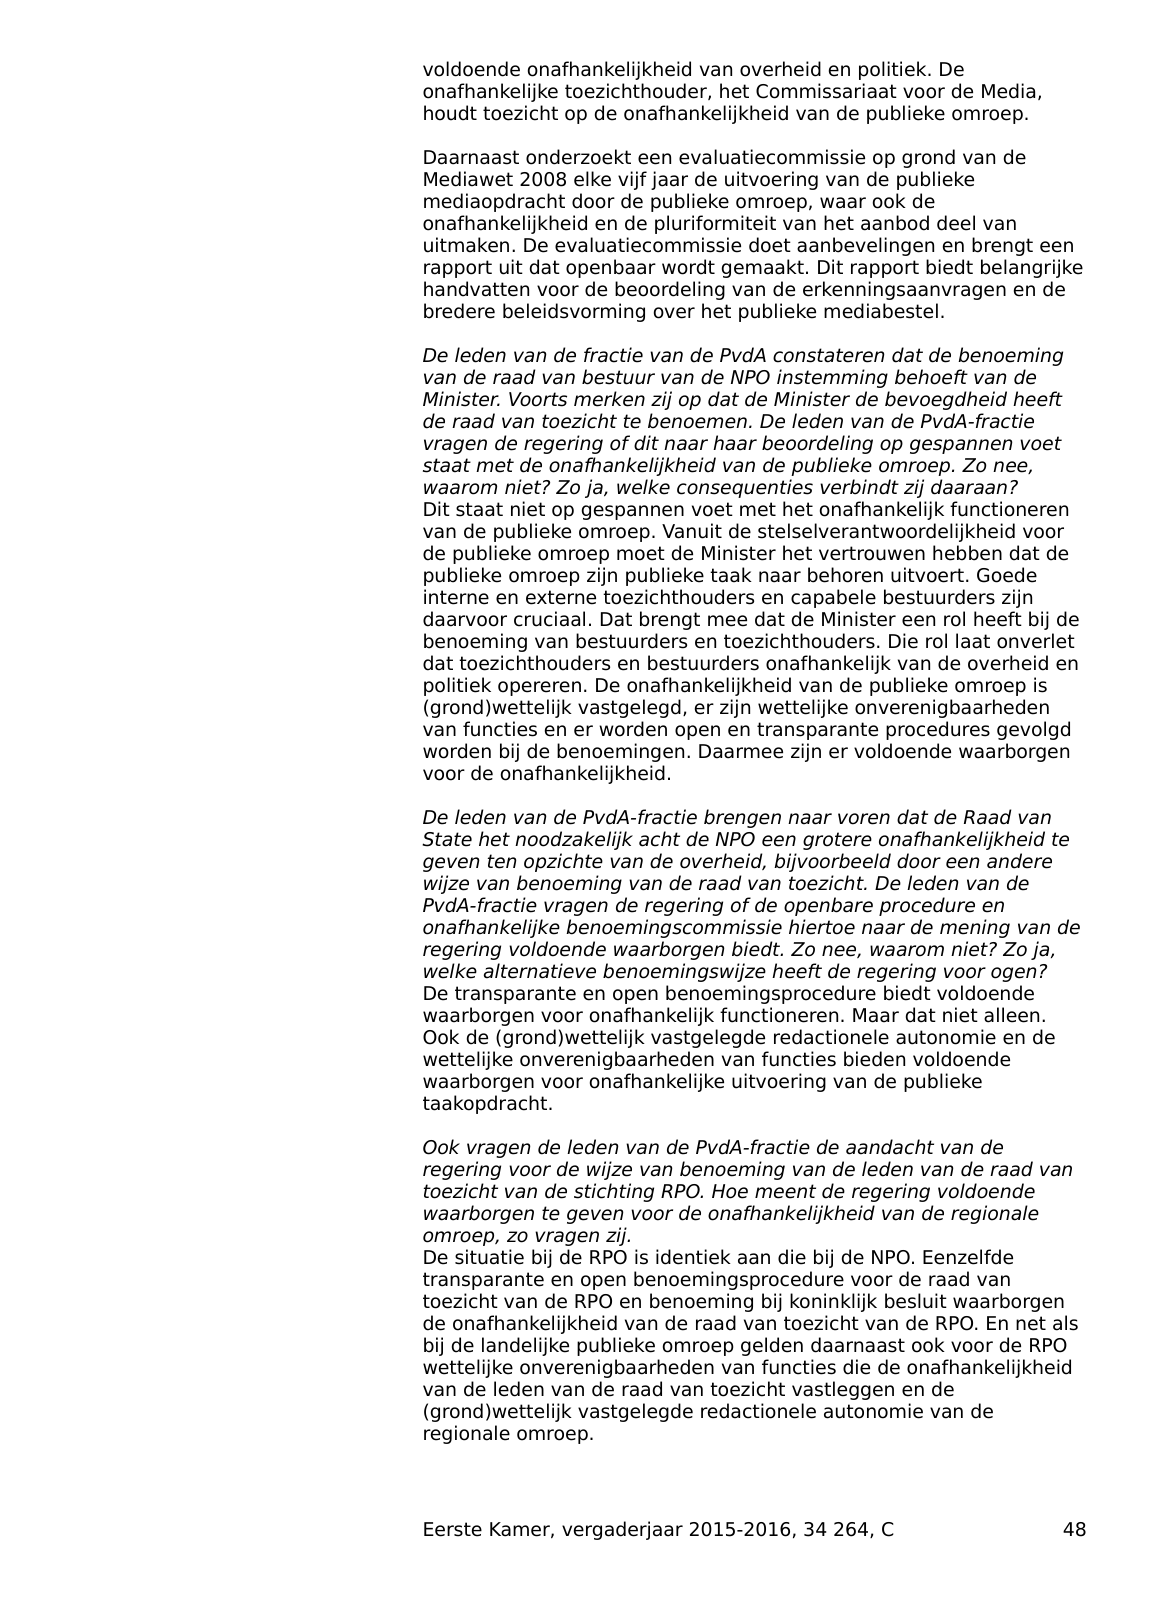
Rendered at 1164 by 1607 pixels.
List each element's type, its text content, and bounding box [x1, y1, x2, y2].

text Dit staat niet op gespannen voet met het onafhankelijk functioneren van de publieke omroep. Vanuit de stelselverantwoordelijkheid voor de publieke omroep moet de Minister het vertrouwen hebben dat de publieke omroep zijn publieke taak naar behoren uitvoert. Goede interne en externe toezichthouders en capabele bestuurders zijn daarvoor cruciaal. Dat brengt mee dat de Minister een rol heeft bij de benoeming van bestuurders en toezichthouders. Die rol laat onverlet dat toezichthouders en bestuurders onafhankelijk van de overheid en politiek opereren. De onafhankelijkheid van de publieke omroep is (grond)wettelijk vastgelegd, er zijn wettelijke onverenigbaarheden van functies en er worden open en transparante procedures gevolgd worden bij de benoemingen. Daarmee zijn er voldoende waarborgen voor de onafhankelijkheid. [422, 499, 1087, 785]
text De leden van de PvdA-fractie brengen naar voren dat de Raad van State het noodzakelijk acht de NPO een grotere onafhankelijkheid te geven ten opzichte van de overheid, bijvoorbeeld door een andere wijze van benoeming van de raad van toezicht. De leden van de PvdA-fractie vragen de regering of de openbare procedure en onafhankelijke benoemingscommissie hiertoe naar de mening van de regering voldoende waarborgen biedt. Zo nee, waarom niet? Zo ja, welke alternatieve benoemingswijze heeft de regering voor ogen? [422, 807, 1087, 983]
text Ook vragen de leden van de PvdA-fractie de aandacht van de regering voor de wijze van benoeming van de leden van de raad van toezicht van de stichting RPO. Hoe meent de regering voldoende waarborgen te geven voor de onafhankelijkheid van de regionale omroep, zo vragen zij. [422, 1137, 1087, 1247]
text De situatie bij de RPO is identiek aan die bij de NPO. Eenzelfde transparante en open benoemingsprocedure voor de raad van toezicht van de RPO en benoeming bij koninklijk besluit waarborgen de onafhankelijkheid van de raad van toezicht van de RPO. En net als bij de landelijke publieke omroep gelden daarnaast ook voor de RPO wettelijke onverenigbaarheden van functies die de onafhankelijkheid van de leden van de raad van toezicht vastleggen en de (grond)wettelijk vastgelegde redactionele autonomie van de regionale omroep. [422, 1247, 1087, 1444]
text De leden van de fractie van de PvdA constateren dat de benoeming van de raad van bestuur van de NPO instemming behoeft van de Minister. Voorts merken zij op dat de Minister de bevoegdheid heeft de raad van toezicht te benoemen. De leden van de PvdA-fractie vragen de regering of dit naar haar beoordeling op gespannen voet staat met de onafhankelijkheid van de publieke omroep. Zo nee, waarom niet? Zo ja, welke consequenties verbindt zij daaraan? [422, 345, 1087, 499]
text De transparante en open benoemingsprocedure biedt voldoende waarborgen voor onafhankelijk functioneren. Maar dat niet alleen. Ook de (grond)wettelijk vastgelegde redactionele autonomie en de wettelijke onverenigbaarheden van functies bieden voldoende waarborgen voor onafhankelijke uitvoering van de publieke taakopdracht. [422, 983, 1087, 1115]
text voldoende onafhankelijkheid van overheid en politiek. De onafhankelijke toezichthouder, het Commissariaat voor de Media, houdt toezicht op de onafhankelijkheid van de publieke omroep. [422, 59, 1087, 125]
text Daarnaast onderzoekt een evaluatiecommissie op grond van de Mediawet 2008 elke vijf jaar de uitvoering van de publieke mediaopdracht door de publieke omroep, waar ook de onafhankelijkheid en de pluriformiteit van het aanbod deel van uitmaken. De evaluatiecommissie doet aanbevelingen en brengt een rapport uit dat openbaar wordt gemaakt. Dit rapport biedt belangrijke handvatten voor de beoordeling van de erkenningsaanvragen en de bredere beleidsvorming over het publieke mediabestel. [422, 147, 1087, 323]
